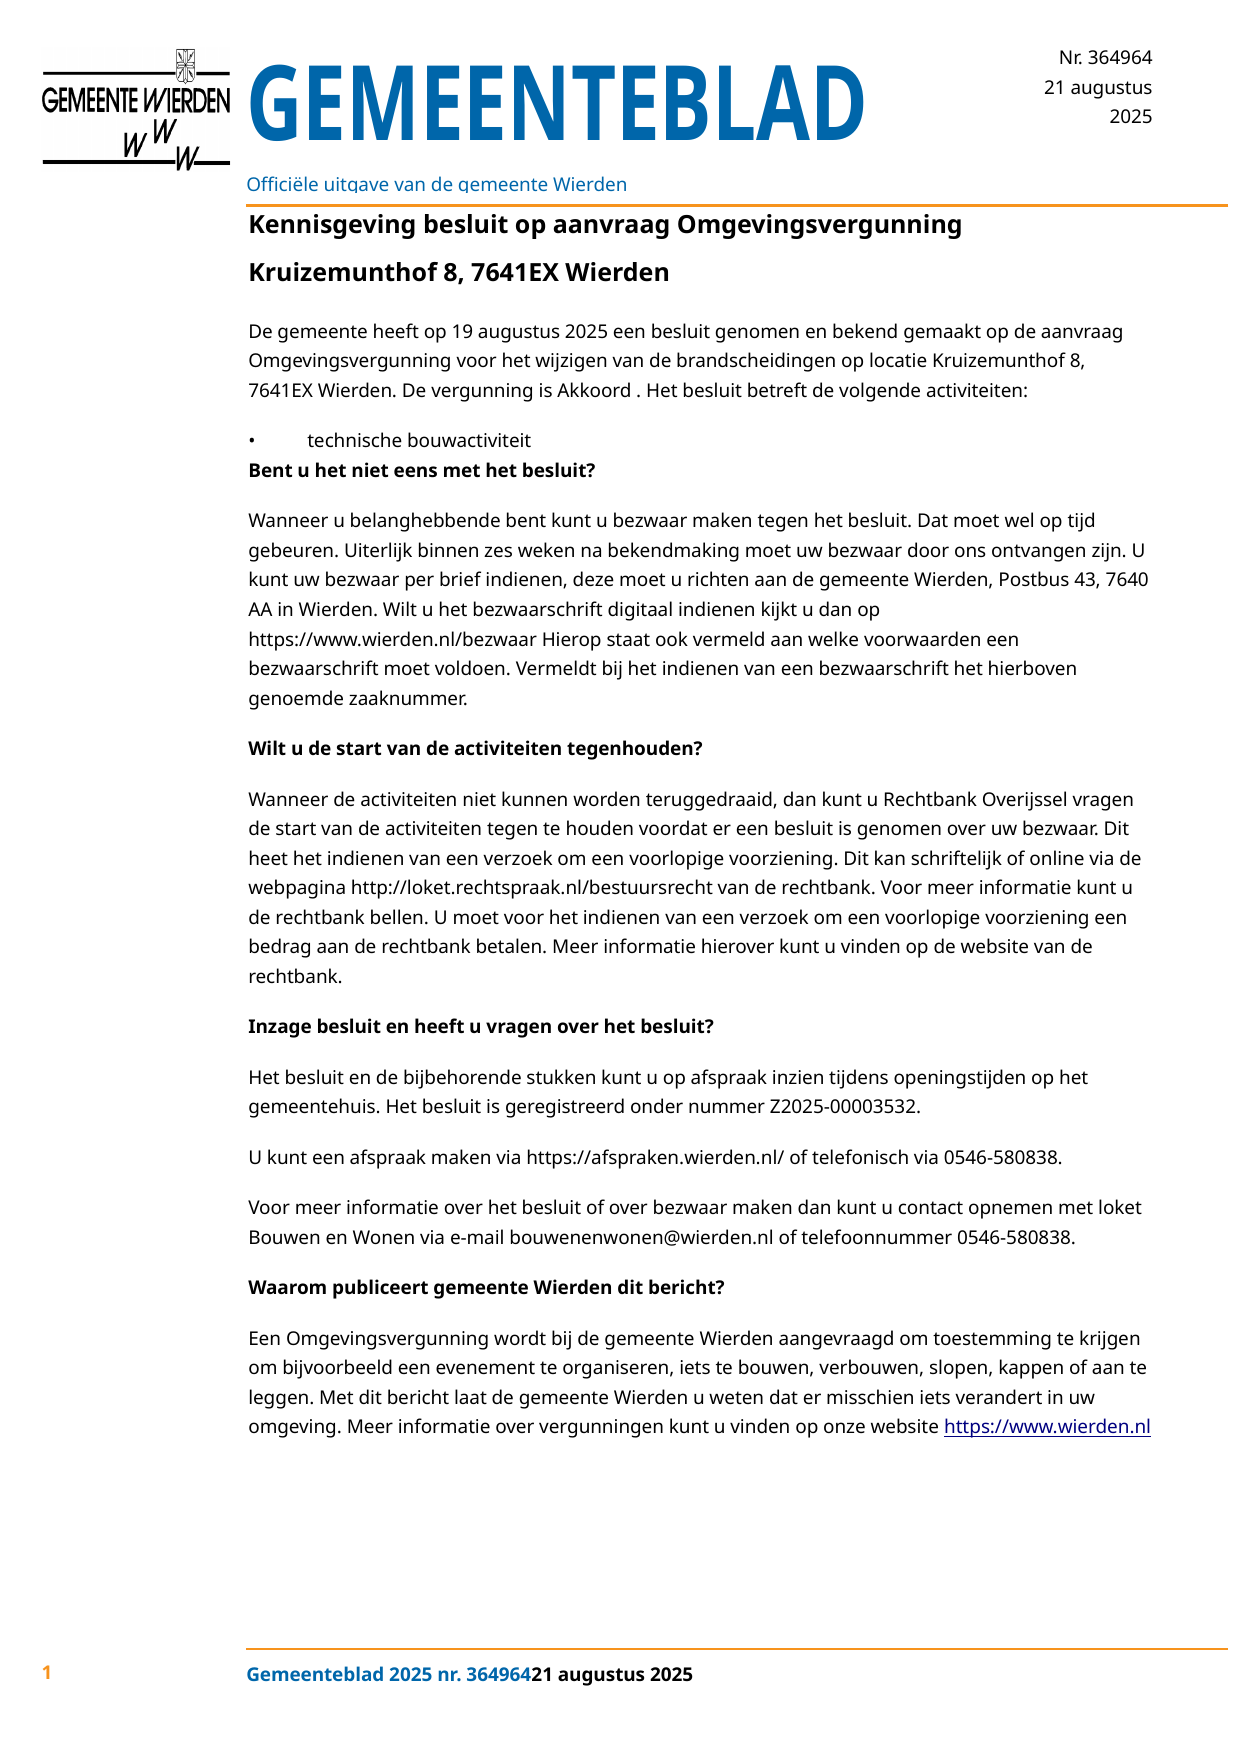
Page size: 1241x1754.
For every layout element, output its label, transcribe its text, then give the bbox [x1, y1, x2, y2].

text Inzage besluit en heeft u vragen over het besluit? [248, 1014, 1152, 1039]
text Kennisgeving besluit op aanvraag Omgevingsvergunning Kruizemunthof 8, 7641EX Wierden [248, 207, 1152, 288]
text Een Omgevingsvergunning wordt bij de gemeente Wierden aangevraagd om toestemming te krijgen om bijvoorbeeld een evenement te organiseren, iets te bouwen, verbouwen, slopen, kappen of aan te leggen. Met dit bericht laat de gemeente Wierden u weten dat er misschien iets verandert in uw omgeving. Meer informatie over vergunningen kunt u vinden op onze website https://www.wierden.nl [248, 1325, 1152, 1439]
text Het besluit en de bijbehorende stukken kunt u op afspraak inzien tijdens openingstijden op het gemeentehuis. Het besluit is geregistreerd onder nummer Z2025-00003532. [248, 1064, 1152, 1119]
text Bent u het niet eens met het besluit? [248, 457, 1152, 483]
text Wanneer u belanghebbende bent kunt u bezwaar maken tegen het besluit. Dat moet wel op tijd gebeuren. Uiterlijk binnen zes weken na bekendmaking moet uw bezwaar door ons ontvangen zijn. U kunt uw bezwaar per brief indienen, deze moet u richten aan de gemeente Wierden, Postbus 43, 7640 AA in Wierden. Wilt u het bezwaarschrift digitaal indienen kijkt u dan op https://www.wierden.nl/bezwaar Hierop staat ook vermeld aan welke voorwaarden een bezwaarschrift moet voldoen. Vermeldt bij het indienen van een bezwaarschrift het hierboven genoemde zaaknummer. [248, 507, 1152, 711]
list technische bouwactiviteit [248, 427, 1152, 453]
text Wilt u de start van de activiteiten tegenhouden? [248, 735, 1152, 761]
picture [41, 47, 231, 172]
text Wanneer de activiteiten niet kunnen worden teruggedraaid, dan kunt u Rechtbank Overijssel vragen de start van de activiteiten tegen te houden voordat er een besluit is genomen over uw bezwaar. Dit heet het indienen van een verzoek om een voorlopige voorziening. Dit kan schriftelijk of online via de webpagina http://loket.rechtspraak.nl/bestuursrecht van de rechtbank. Voor meer informatie kunt u de rechtbank bellen. U moet voor het indienen van een verzoek om een voorlopige voorziening een bedrag aan de rechtbank betalen. Meer informatie hierover kunt u vinden op de website van de rechtbank. [248, 786, 1152, 989]
text U kunt een afspraak maken via https://afspraken.wierden.nl/ of telefonisch via 0546-580838. [248, 1144, 1152, 1170]
text De gemeente heeft op 19 augustus 2025 een besluit genomen en bekend gemaakt op de aanvraag Omgevingsvergunning voor het wijzigen van de brandscheidingen op locatie Kruizemunthof 8, 7641EX Wierden. De vergunning is Akkoord . Het besluit betreft de volgende activiteiten: [248, 318, 1152, 403]
text Waarom publiceert gemeente Wierden dit bericht? [248, 1274, 1152, 1300]
text Voor meer informatie over het besluit of over bezwaar maken dan kunt u contact opnemen met loket Bouwen en Wonen via e-mail bouwenenwonen@wierden.nl of telefoonnummer 0546-580838. [248, 1194, 1152, 1250]
